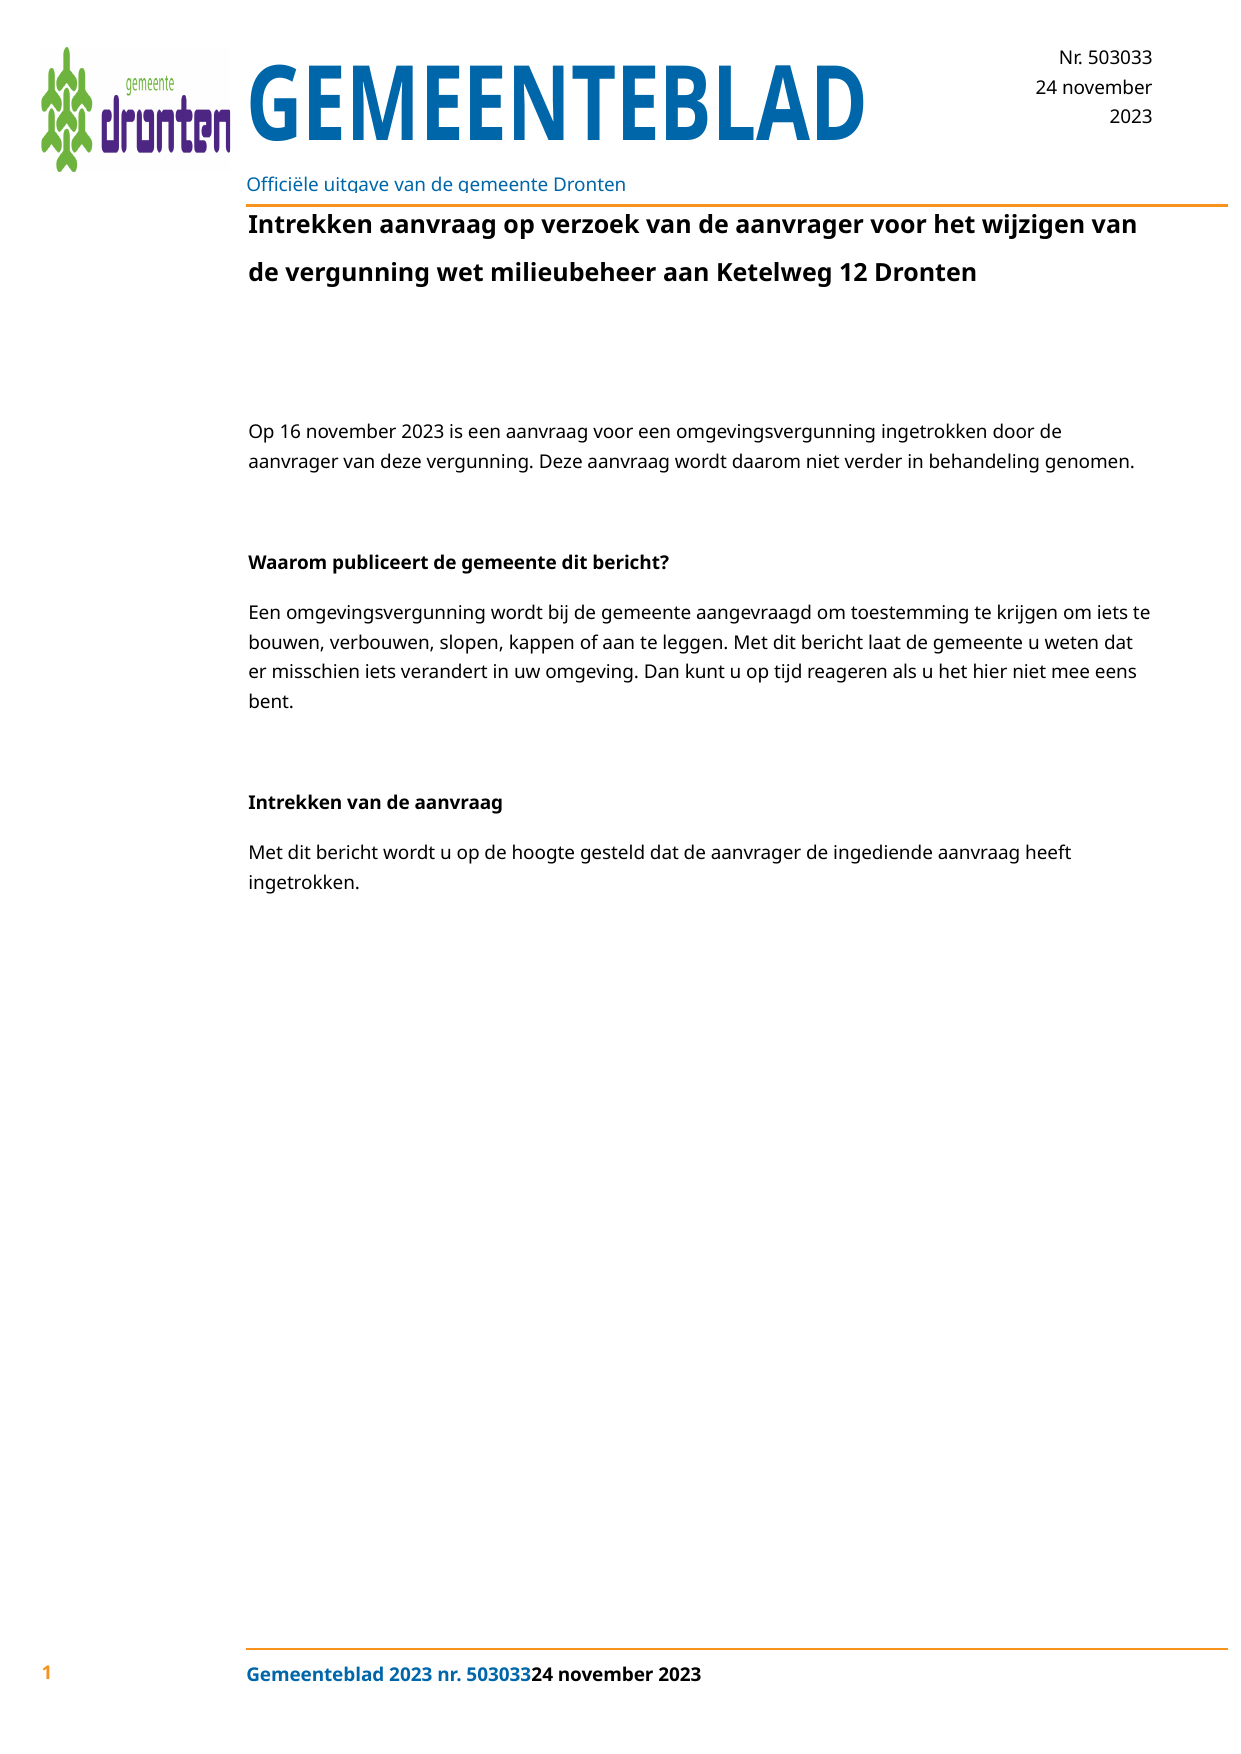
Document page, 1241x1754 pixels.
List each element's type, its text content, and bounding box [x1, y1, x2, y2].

text Waarom publiceert de gemeente dit bericht? [248, 549, 1152, 575]
picture [41, 47, 231, 172]
text Op 16 november 2023 is een aanvraag voor een omgevingsvergunning ingetrokken door de aanvrager van deze vergunning. Deze aanvraag wordt daarom niet verder in behandeling genomen. [248, 419, 1152, 474]
text Een omgevingsvergunning wordt bij de gemeente aangevraagd om toestemming te krijgen om iets te bouwen, verbouwen, slopen, kappen of aan te leggen. Met dit bericht laat de gemeente u weten dat er misschien iets verandert in uw omgeving. Dan kunt u op tijd reageren als u het hier niet mee eens bent. [248, 599, 1152, 714]
text Intrekken van de aanvraag [248, 789, 1152, 815]
text Met dit bericht wordt u op de hoogte gesteld dat de aanvrager de ingediende aanvraag heeft ingetrokken. [248, 839, 1152, 895]
text Intrekken aanvraag op verzoek van de aanvrager voor het wijzigen van de vergunning wet milieubeheer aan Ketelweg 12 Dronten [248, 207, 1152, 288]
